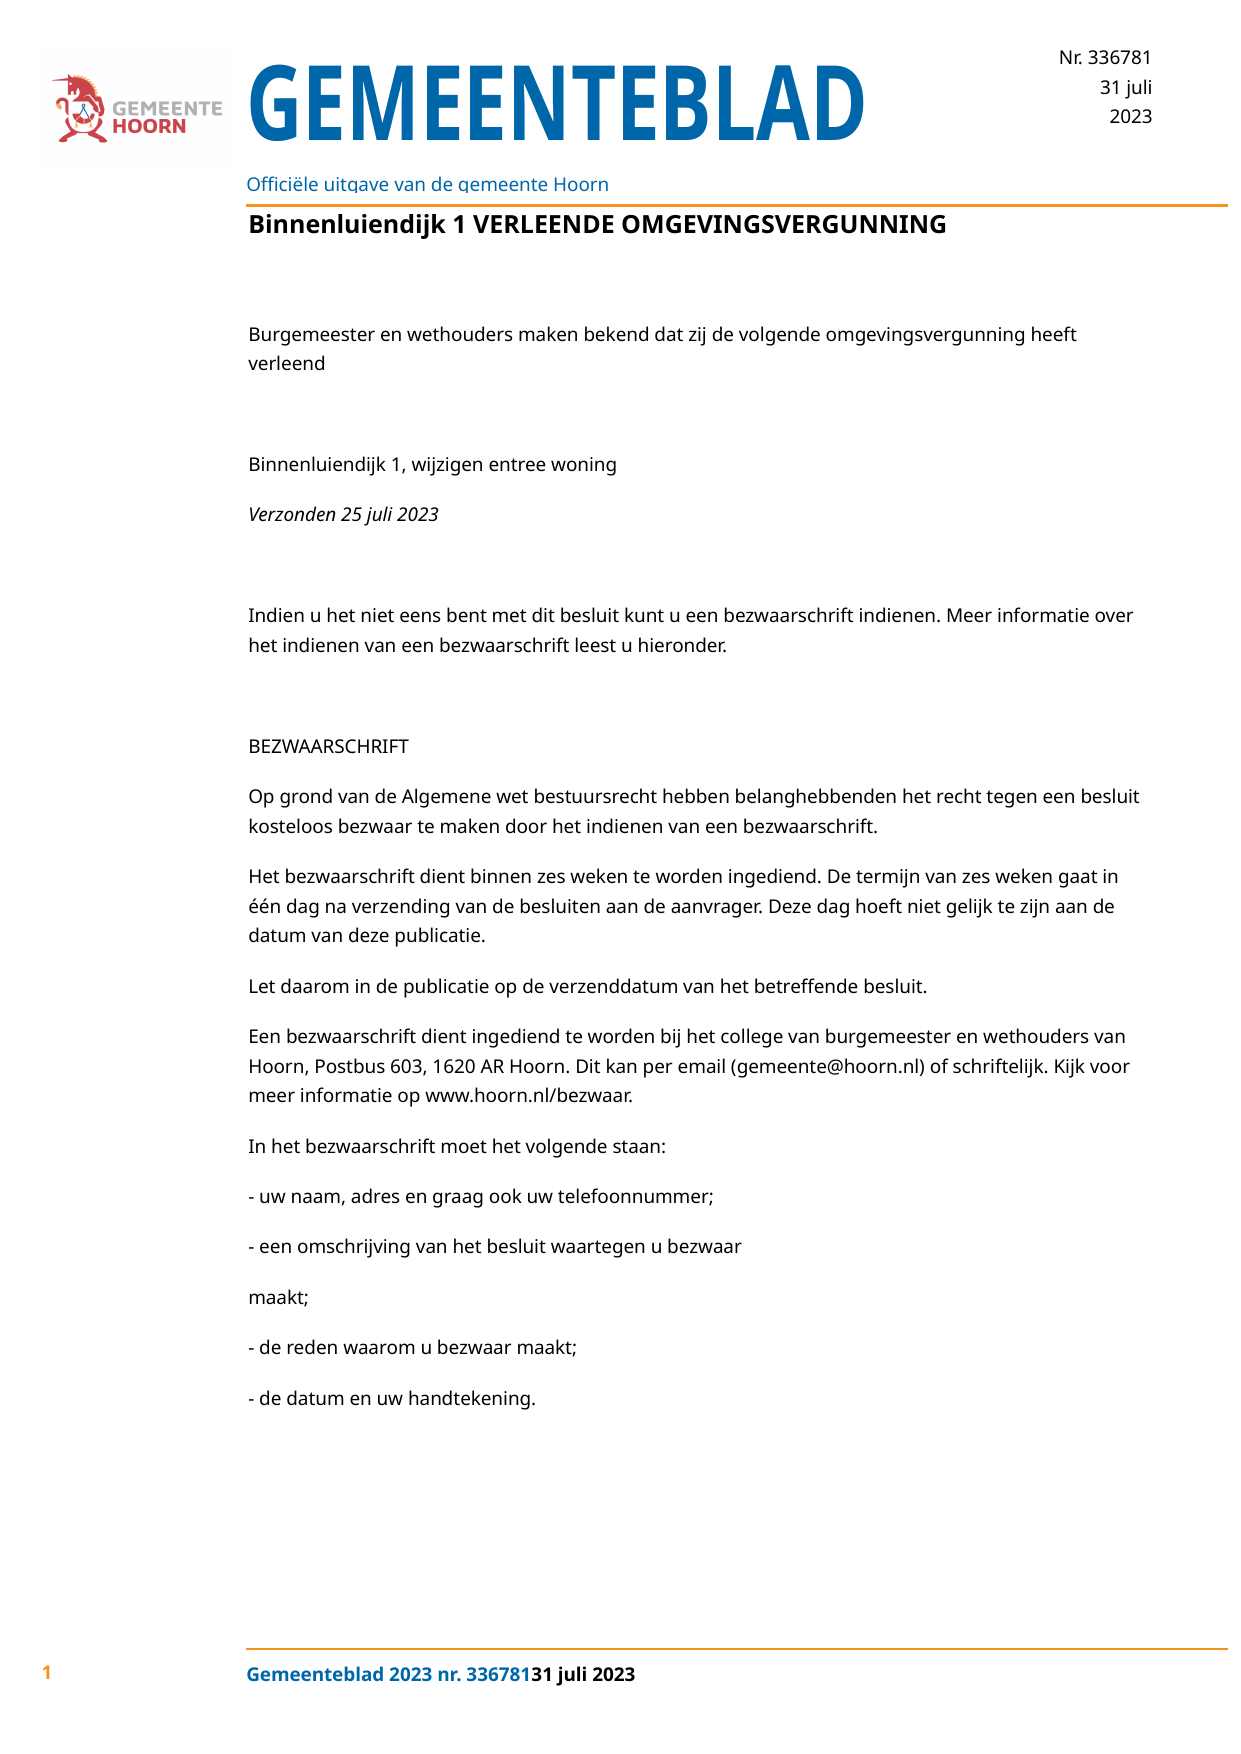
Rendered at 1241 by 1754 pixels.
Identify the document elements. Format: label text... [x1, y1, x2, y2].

text - een omschrijving van het besluit waartegen u bezwaar [248, 1234, 1152, 1259]
text maakt; [248, 1284, 1152, 1310]
text In het bezwaarschrift moet het volgende staan: [248, 1133, 1152, 1158]
text Verzonden 25 juli 2023 [248, 502, 1152, 527]
text Binnenluiendijk 1 VERLEENDE OMGEVINGSVERGUNNING [248, 207, 1152, 241]
picture [41, 47, 231, 172]
text Het bezwaarschrift dient binnen zes weken te worden ingediend. De termijn van zes weken gaat in één dag na verzending van de besluiten aan de aanvrager. Deze dag hoeft niet gelijk te zijn aan de datum van deze publicatie. [248, 863, 1152, 948]
text Let daarom in de publicatie op de verzenddatum van het betreffende besluit. [248, 973, 1152, 998]
text - de datum en uw handtekening. [248, 1385, 1152, 1411]
text Een bezwaarschrift dient ingediend te worden bij het college van burgemeester en wethouders van Hoorn, Postbus 603, 1620 AR Hoorn. Dit kan per email (gemeente@hoorn.nl) of schriftelijk. Kijk voor meer informatie op www.hoorn.nl/bezwaar. [248, 1023, 1152, 1108]
text Op grond van de Algemene wet bestuursrecht hebben belanghebbenden het recht tegen een besluit kosteloos bezwaar te maken door het indienen van een bezwaarschrift. [248, 783, 1152, 838]
text Indien u het niet eens bent met dit besluit kunt u een bezwaarschrift indienen. Meer informatie over het indienen van een bezwaarschrift leest u hieronder. [248, 602, 1152, 658]
text - de reden waarom u bezwaar maakt; [248, 1334, 1152, 1360]
text - uw naam, adres en graag ook uw telefoonnummer; [248, 1183, 1152, 1209]
text Burgemeester en wethouders maken bekend dat zij de volgende omgevingsvergunning heeft verleend [248, 321, 1152, 376]
text BEZWAARSCHRIFT [248, 733, 1152, 758]
text Binnenluiendijk 1, wijzigen entree woning [248, 451, 1152, 477]
